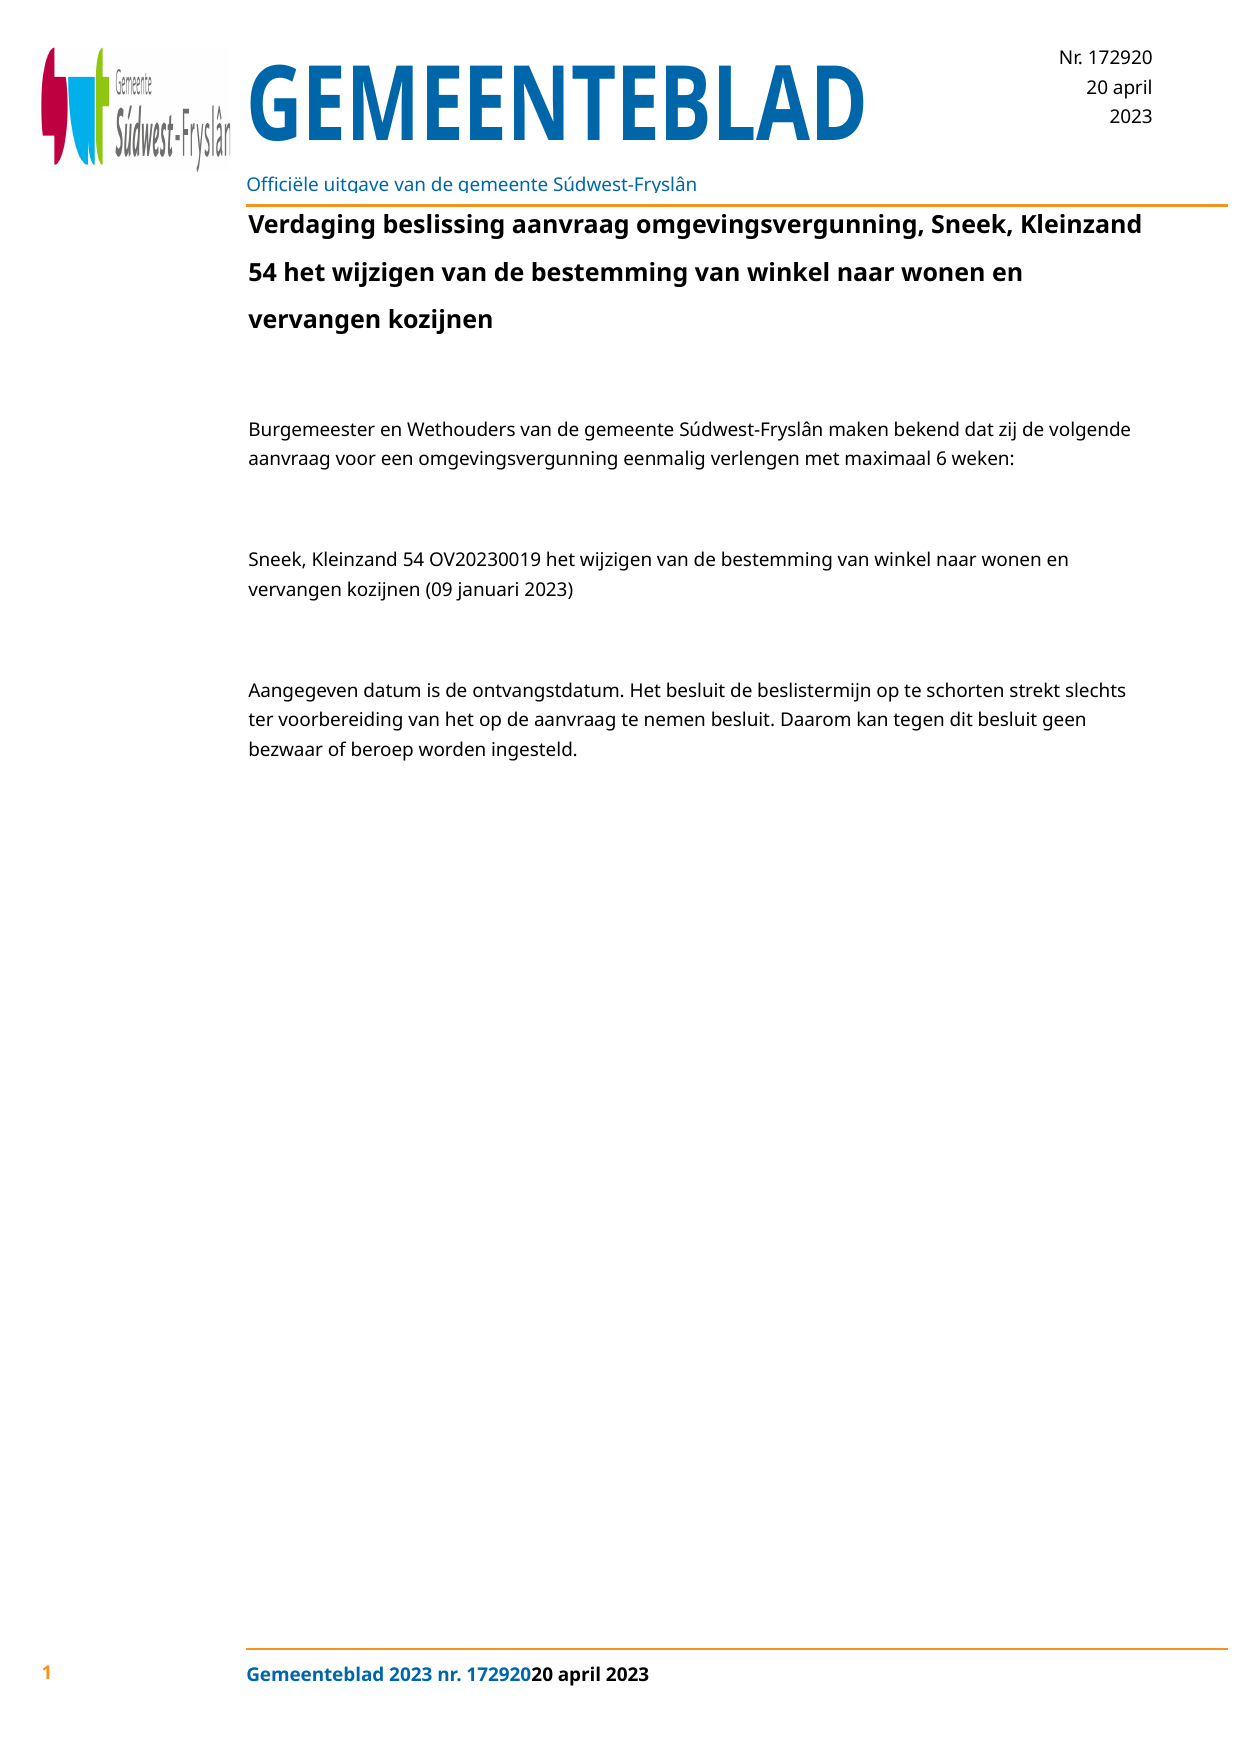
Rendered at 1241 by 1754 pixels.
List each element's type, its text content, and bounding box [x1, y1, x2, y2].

text Sneek, Kleinzand 54 OV20230019 het wijzigen van de bestemming van winkel naar wonen en vervangen kozijnen (09 januari 2023) [248, 546, 1152, 602]
text Burgemeester en Wethouders van de gemeente Súdwest-Fryslân maken bekend dat zij de volgende aanvraag voor een omgevingsvergunning eenmalig verlengen met maximaal 6 weken: [248, 416, 1152, 471]
text Verdaging beslissing aanvraag omgevingsvergunning, Sneek, Kleinzand 54 het wijzigen van de bestemming van winkel naar wonen en vervangen kozijnen [248, 207, 1152, 336]
picture [41, 47, 231, 172]
text Aangegeven datum is de ontvangstdatum. Het besluit de beslistermijn op te schorten strekt slechts ter voorbereiding van het op de aanvraag te nemen besluit. Daarom kan tegen dit besluit geen bezwaar of beroep worden ingesteld. [248, 677, 1152, 762]
